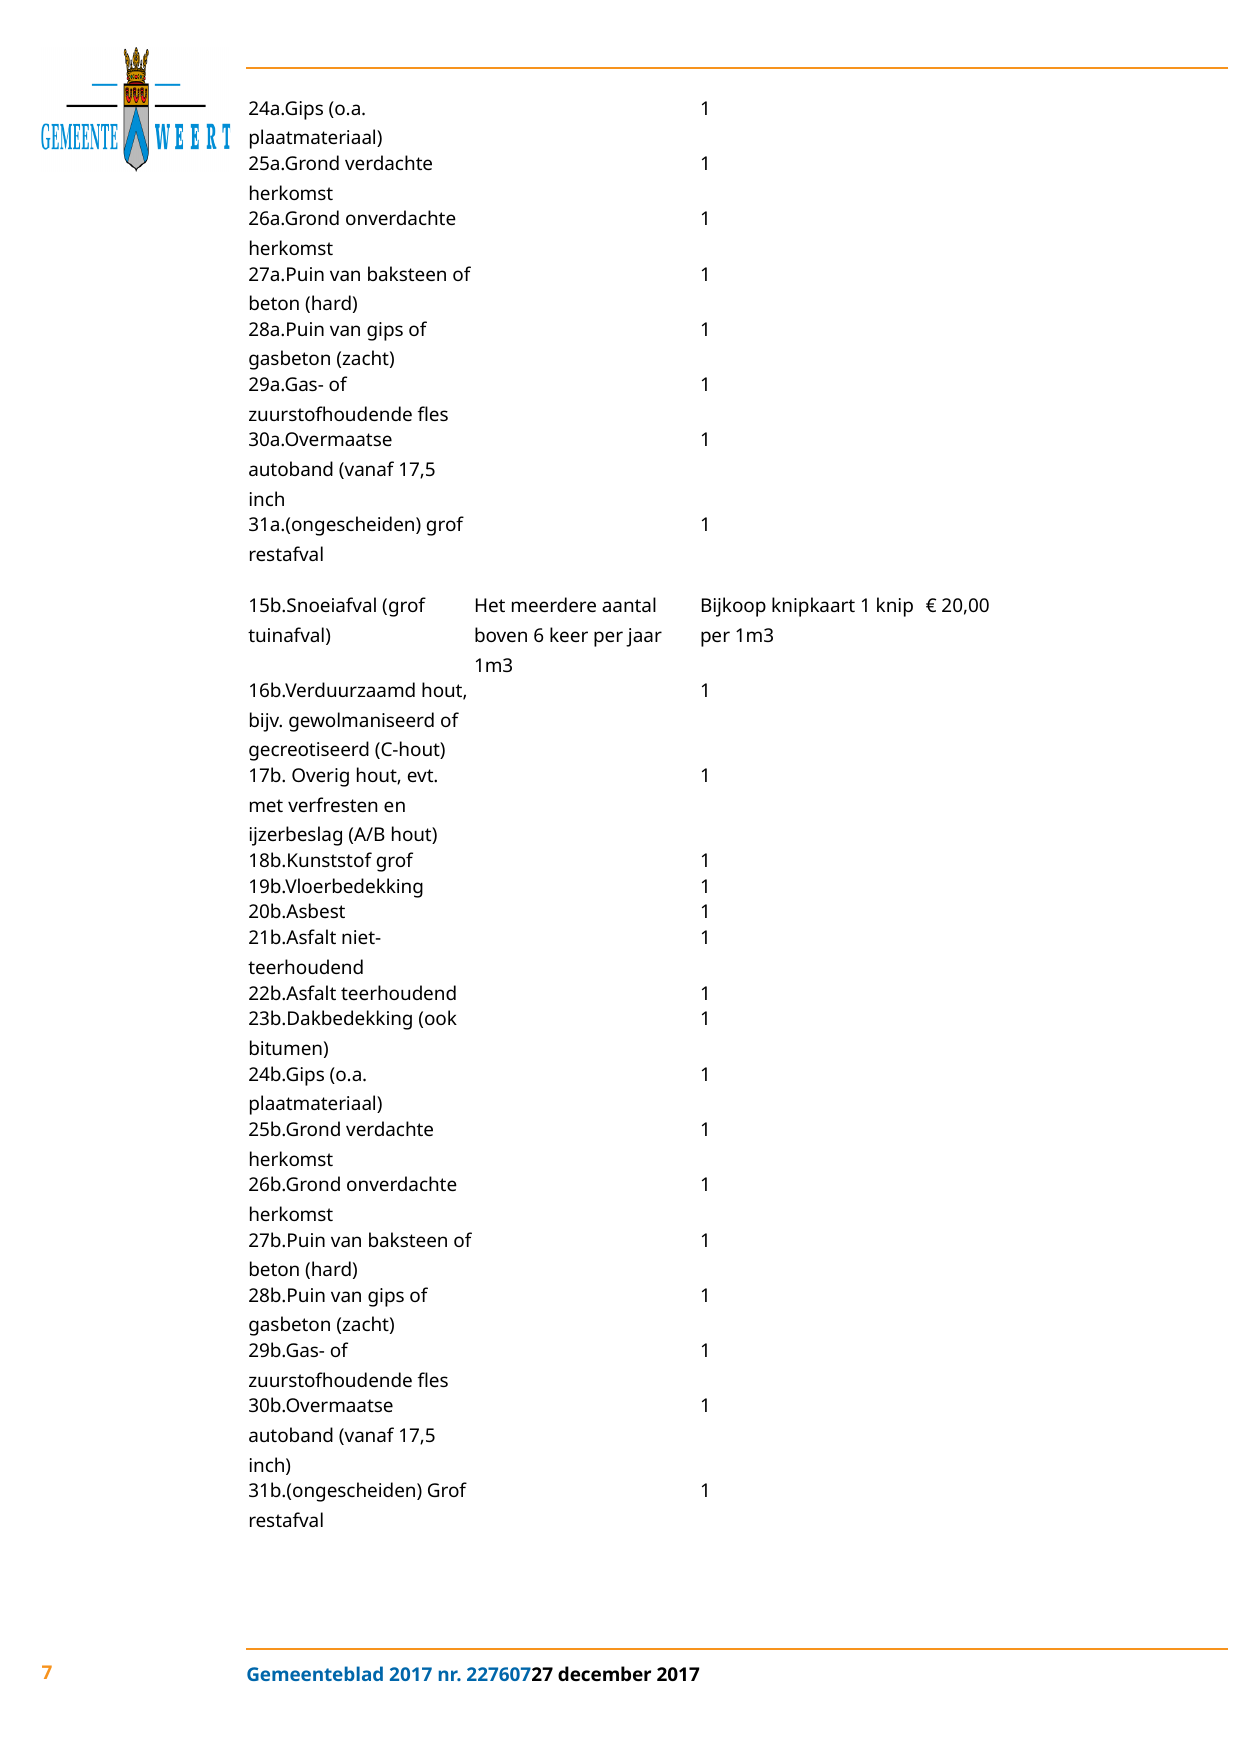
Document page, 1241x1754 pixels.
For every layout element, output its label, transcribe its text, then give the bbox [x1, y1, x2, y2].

table_cell 1 [700, 261, 926, 316]
table_cell [474, 899, 700, 924]
table_cell 19b.Vloerbedekking [248, 873, 474, 899]
table_cell [926, 1006, 1152, 1061]
table_cell 1 [700, 899, 926, 924]
table_cell 1 [700, 763, 926, 847]
table_cell 1 [700, 371, 926, 427]
table_cell [926, 1227, 1152, 1282]
picture [41, 47, 231, 172]
table_cell [474, 1533, 700, 1559]
table_cell 28a.Puin van gips of gasbeton (zacht) [248, 316, 474, 371]
table_cell [926, 873, 1152, 899]
table_cell [926, 316, 1152, 371]
table_cell [474, 980, 700, 1006]
table_cell 1 [700, 1061, 926, 1116]
table_cell 24a.Gips (o.a. plaatmateriaal) [248, 95, 474, 150]
table_cell 1 [700, 427, 926, 512]
table_cell [474, 1338, 700, 1393]
table_cell 1 [700, 95, 926, 150]
table_cell [474, 427, 700, 512]
table_cell 1 [700, 205, 926, 261]
table_cell 29a.Gas- of zuurstofhoudende fles [248, 371, 474, 427]
table_cell Het meerdere aantal boven 6 keer per jaar 1m3 [474, 593, 700, 677]
table_cell [474, 1282, 700, 1337]
table_cell [248, 567, 474, 593]
table_cell 28b.Puin van gips of gasbeton (zacht) [248, 1282, 474, 1337]
table_cell [926, 1282, 1152, 1337]
table_cell [926, 1061, 1152, 1116]
table_cell [926, 567, 1152, 593]
table_cell 1 [700, 1006, 926, 1061]
table_cell 1 [700, 1338, 926, 1393]
table_cell [474, 95, 700, 150]
table_cell € 20,00 [926, 593, 1152, 677]
table_cell [474, 763, 700, 847]
table_cell 1 [700, 1171, 926, 1227]
table_cell 1 [700, 1393, 926, 1478]
table_cell [474, 1227, 700, 1282]
table_cell 30b.Overmaatse autoband (vanaf 17,5 inch) [248, 1393, 474, 1478]
table_cell [926, 427, 1152, 512]
table_cell [926, 95, 1152, 150]
table_cell 25a.Grond verdachte herkomst [248, 150, 474, 205]
table_cell [926, 980, 1152, 1006]
table_cell 26b.Grond onverdachte herkomst [248, 1171, 474, 1227]
table_cell [926, 205, 1152, 261]
table_cell 1 [700, 1227, 926, 1282]
table_cell 1 [700, 1116, 926, 1171]
table_cell 1 [700, 512, 926, 567]
table_cell 1 [700, 925, 926, 980]
table_cell [926, 763, 1152, 847]
table_cell [474, 1478, 700, 1533]
table_cell [926, 1533, 1152, 1559]
table_cell [474, 567, 700, 593]
table_cell [474, 205, 700, 261]
table_cell [926, 512, 1152, 567]
table_cell [926, 847, 1152, 873]
table_cell 27a.Puin van baksteen of beton (hard) [248, 261, 474, 316]
table_cell 31a.(ongescheiden) grof restafval [248, 512, 474, 567]
table_cell [926, 1171, 1152, 1227]
table_cell [926, 1338, 1152, 1393]
table_cell 1 [700, 150, 926, 205]
table_cell 24b.Gips (o.a. plaatmateriaal) [248, 1061, 474, 1116]
table_cell 25b.Grond verdachte herkomst [248, 1116, 474, 1171]
table_cell [700, 1533, 926, 1559]
table_cell 1 [700, 316, 926, 371]
table_cell 1 [700, 678, 926, 762]
table_cell [474, 1171, 700, 1227]
table_cell 26a.Grond onverdachte herkomst [248, 205, 474, 261]
table_cell [474, 1061, 700, 1116]
table_cell 1 [700, 873, 926, 899]
table_cell 1 [700, 1282, 926, 1337]
table_cell [926, 150, 1152, 205]
table_cell 29b.Gas- of zuurstofhoudende fles [248, 1338, 474, 1393]
table_cell [700, 567, 926, 593]
table_cell [926, 899, 1152, 924]
table_cell [474, 316, 700, 371]
table_cell 1 [700, 980, 926, 1006]
table_cell [474, 512, 700, 567]
table_cell 16b.Verduurzaamd hout, bijv. gewolmaniseerd of gecreotiseerd (C-hout) [248, 678, 474, 762]
table_cell [474, 678, 700, 762]
table_cell Bijkoop knipkaart 1 knip per 1m3 [700, 593, 926, 677]
table_cell 23b.Dakbedekking (ook bitumen) [248, 1006, 474, 1061]
table_cell 1 [700, 1478, 926, 1533]
table_cell [926, 1478, 1152, 1533]
table_cell 1 [700, 847, 926, 873]
table_cell [926, 925, 1152, 980]
table_cell 31b.(ongescheiden) Grof restafval [248, 1478, 474, 1533]
table_cell [926, 1393, 1152, 1478]
table_cell 30a.Overmaatse autoband (vanaf 17,5 inch [248, 427, 474, 512]
table_cell [926, 1116, 1152, 1171]
table_cell 21b.Asfalt niet-teerhoudend [248, 925, 474, 980]
table_cell 18b.Kunststof grof [248, 847, 474, 873]
table_cell [926, 371, 1152, 427]
table_cell [474, 1116, 700, 1171]
table_cell [926, 261, 1152, 316]
table_cell 22b.Asfalt teerhoudend [248, 980, 474, 1006]
table_cell 17b. Overig hout, evt. met verfresten en ijzerbeslag (A/B hout) [248, 763, 474, 847]
table_cell 27b.Puin van baksteen of beton (hard) [248, 1227, 474, 1282]
table_cell [474, 925, 700, 980]
table_cell [926, 678, 1152, 762]
table_cell [248, 1533, 474, 1559]
table_cell 20b.Asbest [248, 899, 474, 924]
table_cell 15b.Snoeiafval (grof tuinafval) [248, 593, 474, 677]
table_cell [474, 371, 700, 427]
table_cell [474, 1006, 700, 1061]
table_cell [474, 150, 700, 205]
table_cell [474, 847, 700, 873]
table_cell [474, 1393, 700, 1478]
table_cell [474, 873, 700, 899]
table_cell [474, 261, 700, 316]
